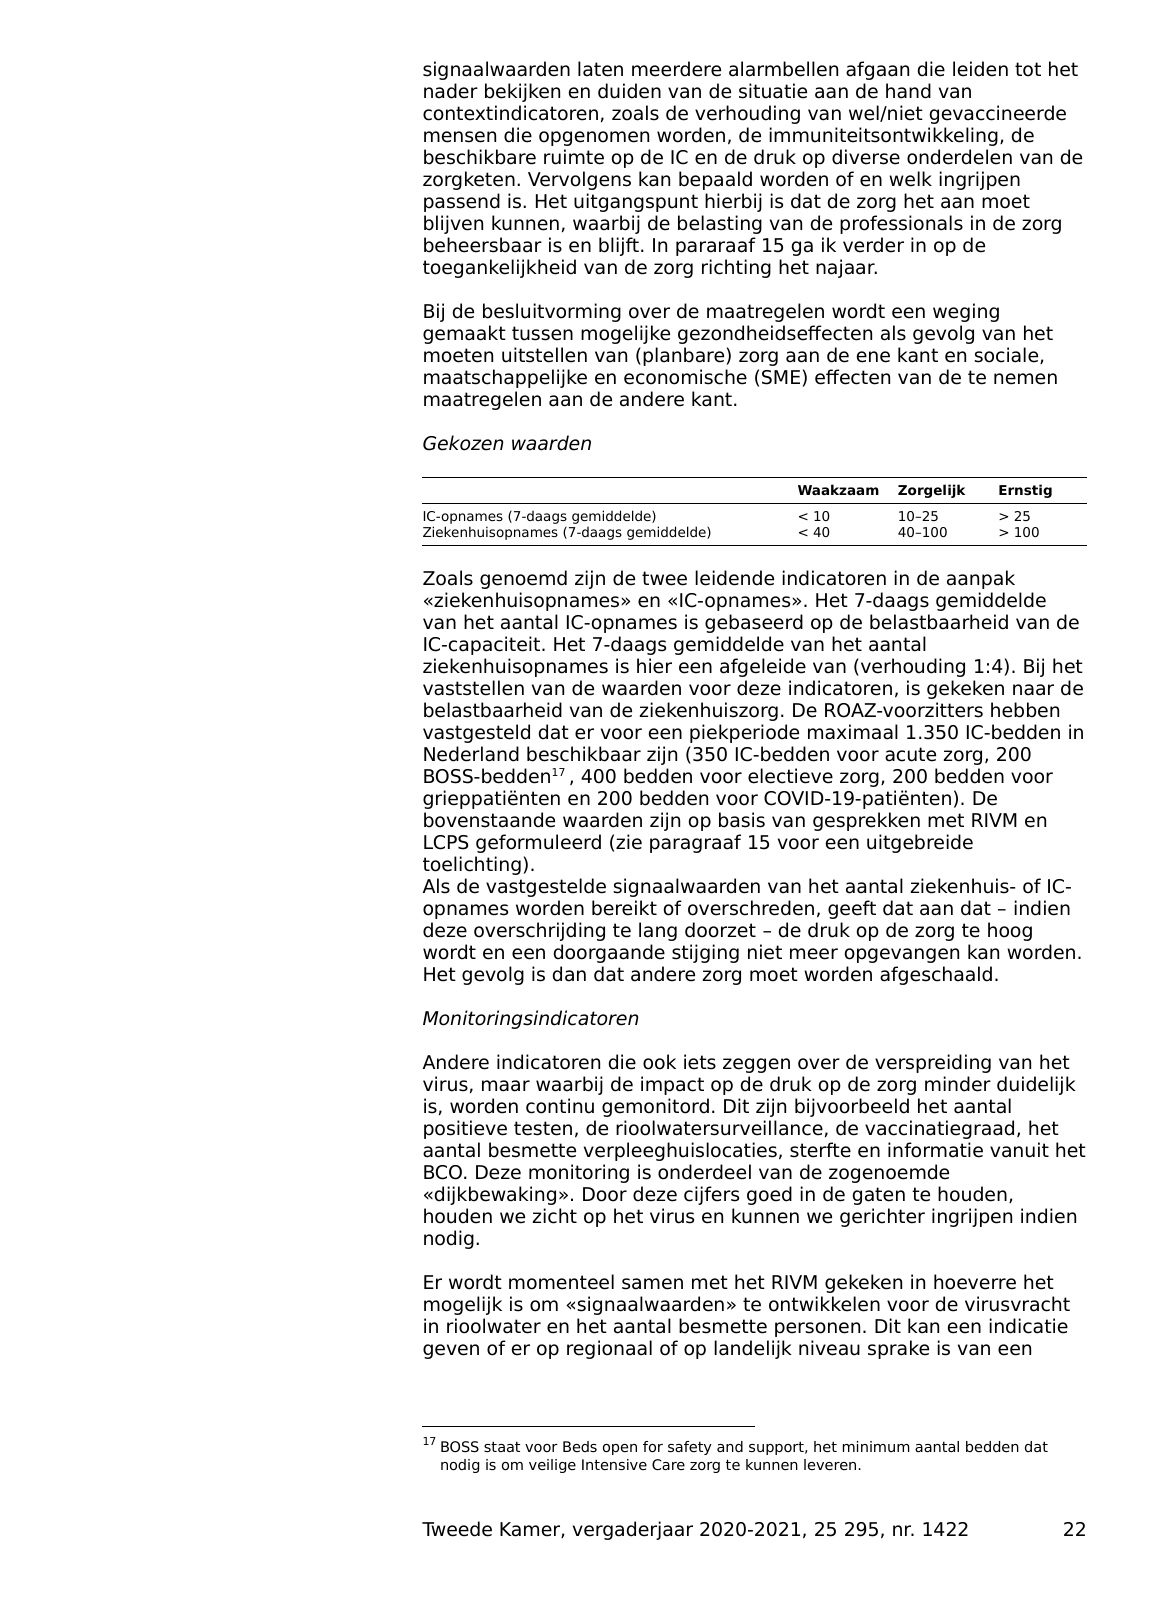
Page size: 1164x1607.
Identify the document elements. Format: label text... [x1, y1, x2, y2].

table_cell 10–25 [892, 504, 992, 524]
subtitle Gekozen waarden [422, 433, 1087, 455]
table_cell Ziekenhuisopnames (7-daags gemiddelde) [422, 525, 791, 545]
table_header Waakzaam [791, 478, 892, 503]
table_cell 40–100 [892, 525, 992, 545]
table_header Ernstig [992, 478, 1087, 503]
text Andere indicatoren die ook iets zeggen over de verspreiding van het virus, maar waarbij de impact op de druk op de zorg minder duidelijk is, worden continu gemonitord. Dit zijn bijvoorbeeld het aantal positieve testen, de rioolwatersurveillance, de vaccinatiegraad, het aantal besmette verpleeghuislocaties, sterfte en informatie vanuit het BCO. Deze monitoring is onderdeel van de zogenoemde «dijkbewaking». Door deze cijfers goed in de gaten te houden, houden we zicht op het virus en kunnen we gerichter ingrijpen indien nodig. [422, 1052, 1087, 1250]
subtitle Monitoringsindicatoren [422, 1008, 1087, 1030]
text Er wordt momenteel samen met het RIVM gekeken in hoeverre het mogelijk is om «signaalwaarden» te ontwikkelen voor de virusvracht in rioolwater en het aantal besmette personen. Dit kan een indicatie geven of er op regionaal of op landelijk niveau sprake is van een [422, 1272, 1087, 1360]
table_header [422, 478, 791, 503]
table_cell IC-opnames (7-daags gemiddelde) [422, 504, 791, 524]
table_header Zorgelijk [892, 478, 992, 503]
table_cell < 10 [791, 504, 892, 524]
table_cell > 100 [992, 525, 1087, 545]
text BOSS staat voor Beds open for safety and support, het minimum aantal bedden dat nodig is om veilige Intensive Care zorg te kunnen leveren. [422, 1435, 1087, 1474]
text Zoals genoemd zijn de twee leidende indicatoren in de aanpak «ziekenhuisopnames» en «IC-opnames». Het 7-daags gemiddelde van het aantal IC-opnames is gebaseerd op de belastbaarheid van de IC-capaciteit. Het 7-daags gemiddelde van het aantal ziekenhuisopnames is hier een afgeleide van (verhouding 1:4). Bij het vaststellen van de waarden voor deze indicatoren, is gekeken naar de belastbaarheid van de ziekenhuiszorg. De ROAZ-voorzitters hebben vastgesteld dat er voor een piekperiode maximaal 1.350 IC-bedden in Nederland beschikbaar zijn (350 IC-bedden voor acute zorg, 200 BOSS-bedden, 400 bedden voor electieve zorg, 200 bedden voor grieppatiënten en 200 bedden voor COVID-19-patiënten). De bovenstaande waarden zijn op basis van gesprekken met RIVM en LCPS geformuleerd (zie paragraaf 15 voor een uitgebreide toelichting). [422, 568, 1087, 876]
table_cell > 25 [992, 504, 1087, 524]
text Bij de besluitvorming over de maatregelen wordt een weging gemaakt tussen mogelijke gezondheidseffecten als gevolg van het moeten uitstellen van (planbare) zorg aan de ene kant en sociale, maatschappelijke en economische (SME) effecten van de te nemen maatregelen aan de andere kant. [422, 301, 1087, 411]
table_cell < 40 [791, 525, 892, 545]
text signaalwaarden laten meerdere alarmbellen afgaan die leiden tot het nader bekijken en duiden van de situatie aan de hand van contextindicatoren, zoals de verhouding van wel/niet gevaccineerde mensen die opgenomen worden, de immuniteitsontwikkeling, de beschikbare ruimte op de IC en de druk op diverse onderdelen van de zorgketen. Vervolgens kan bepaald worden of en welk ingrijpen passend is. Het uitgangspunt hierbij is dat de zorg het aan moet blijven kunnen, waarbij de belasting van de professionals in de zorg beheersbaar is en blijft. In pararaaf 15 ga ik verder in op de toegankelijkheid van de zorg richting het najaar. [422, 59, 1087, 279]
text Als de vastgestelde signaalwaarden van het aantal ziekenhuis- of IC-opnames worden bereikt of overschreden, geeft dat aan dat – indien deze overschrijding te lang doorzet – de druk op de zorg te hoog wordt en een doorgaande stijging niet meer opgevangen kan worden. Het gevolg is dan dat andere zorg moet worden afgeschaald. [422, 876, 1087, 986]
